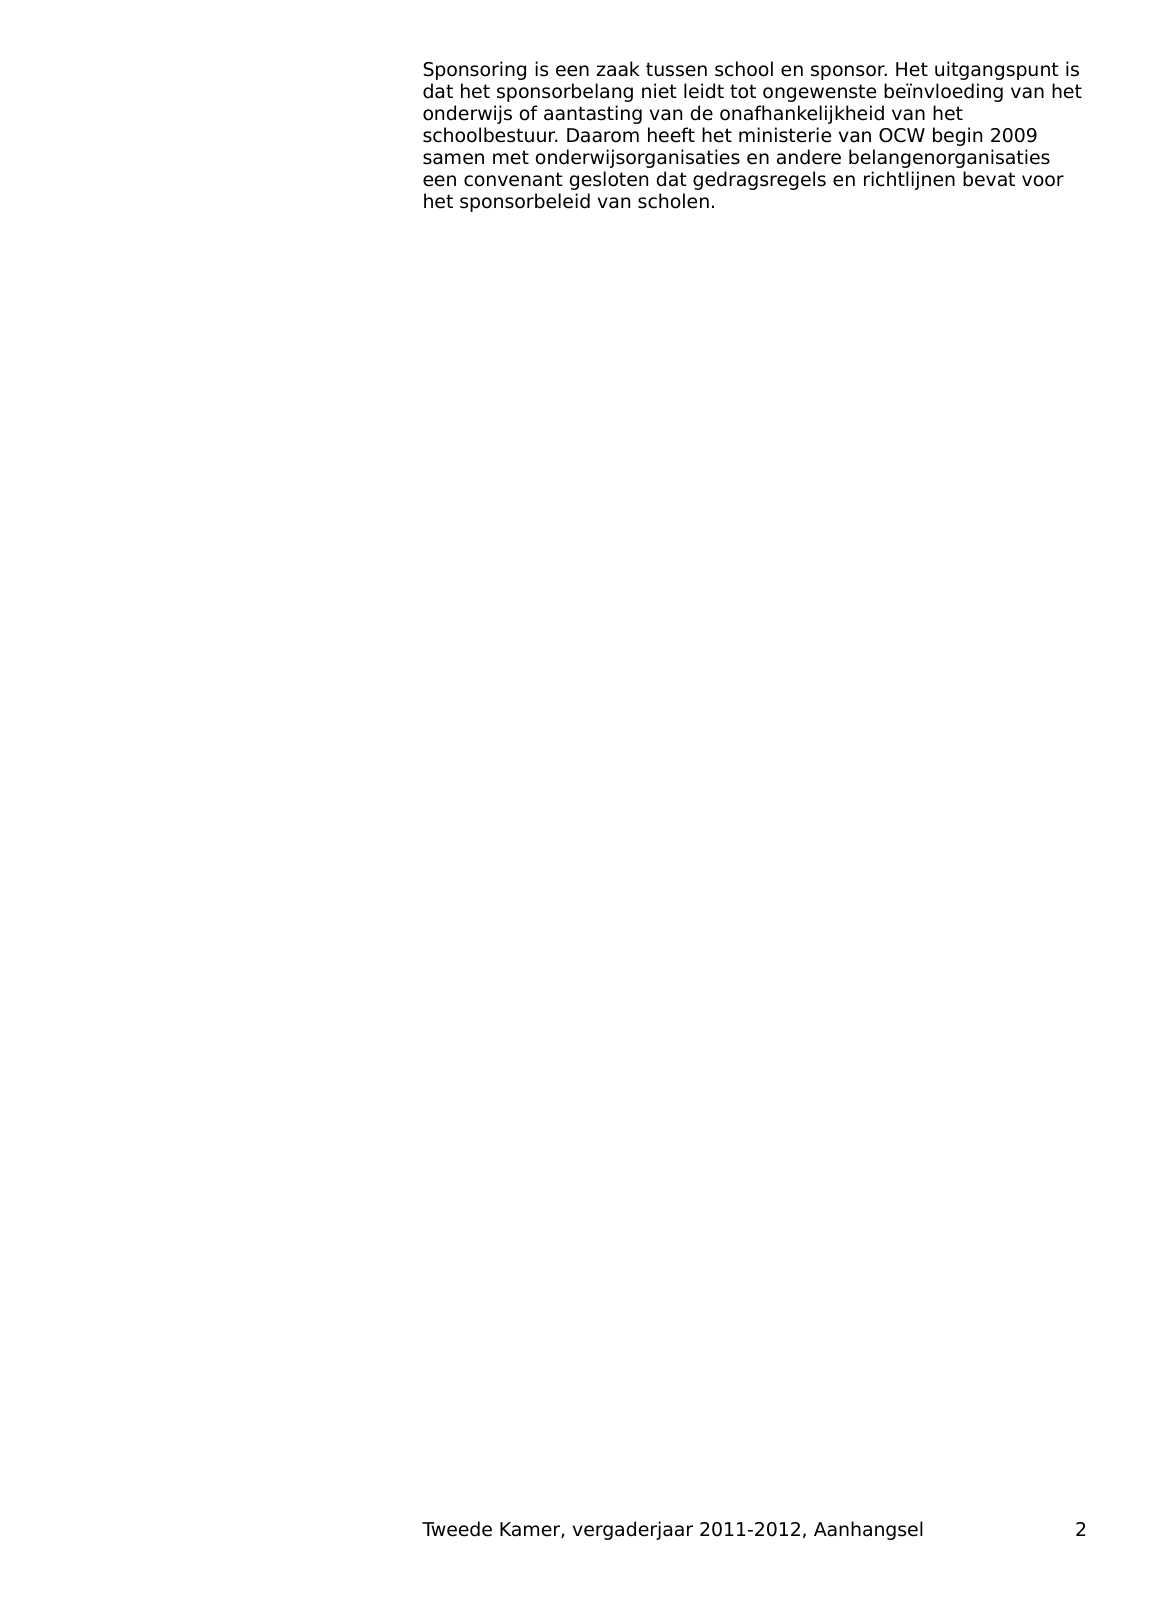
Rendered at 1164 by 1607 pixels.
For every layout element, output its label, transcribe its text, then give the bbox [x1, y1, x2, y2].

text Sponsoring is een zaak tussen school en sponsor. Het uitgangspunt is dat het sponsorbelang niet leidt tot ongewenste beïnvloeding van het onderwijs of aantasting van de onafhankelijkheid van het schoolbestuur. Daarom heeft het ministerie van OCW begin 2009 samen met onderwijsorganisaties en andere belangenorganisaties een convenant gesloten dat gedragsregels en richtlijnen bevat voor het sponsorbeleid van scholen. [422, 59, 1087, 213]
